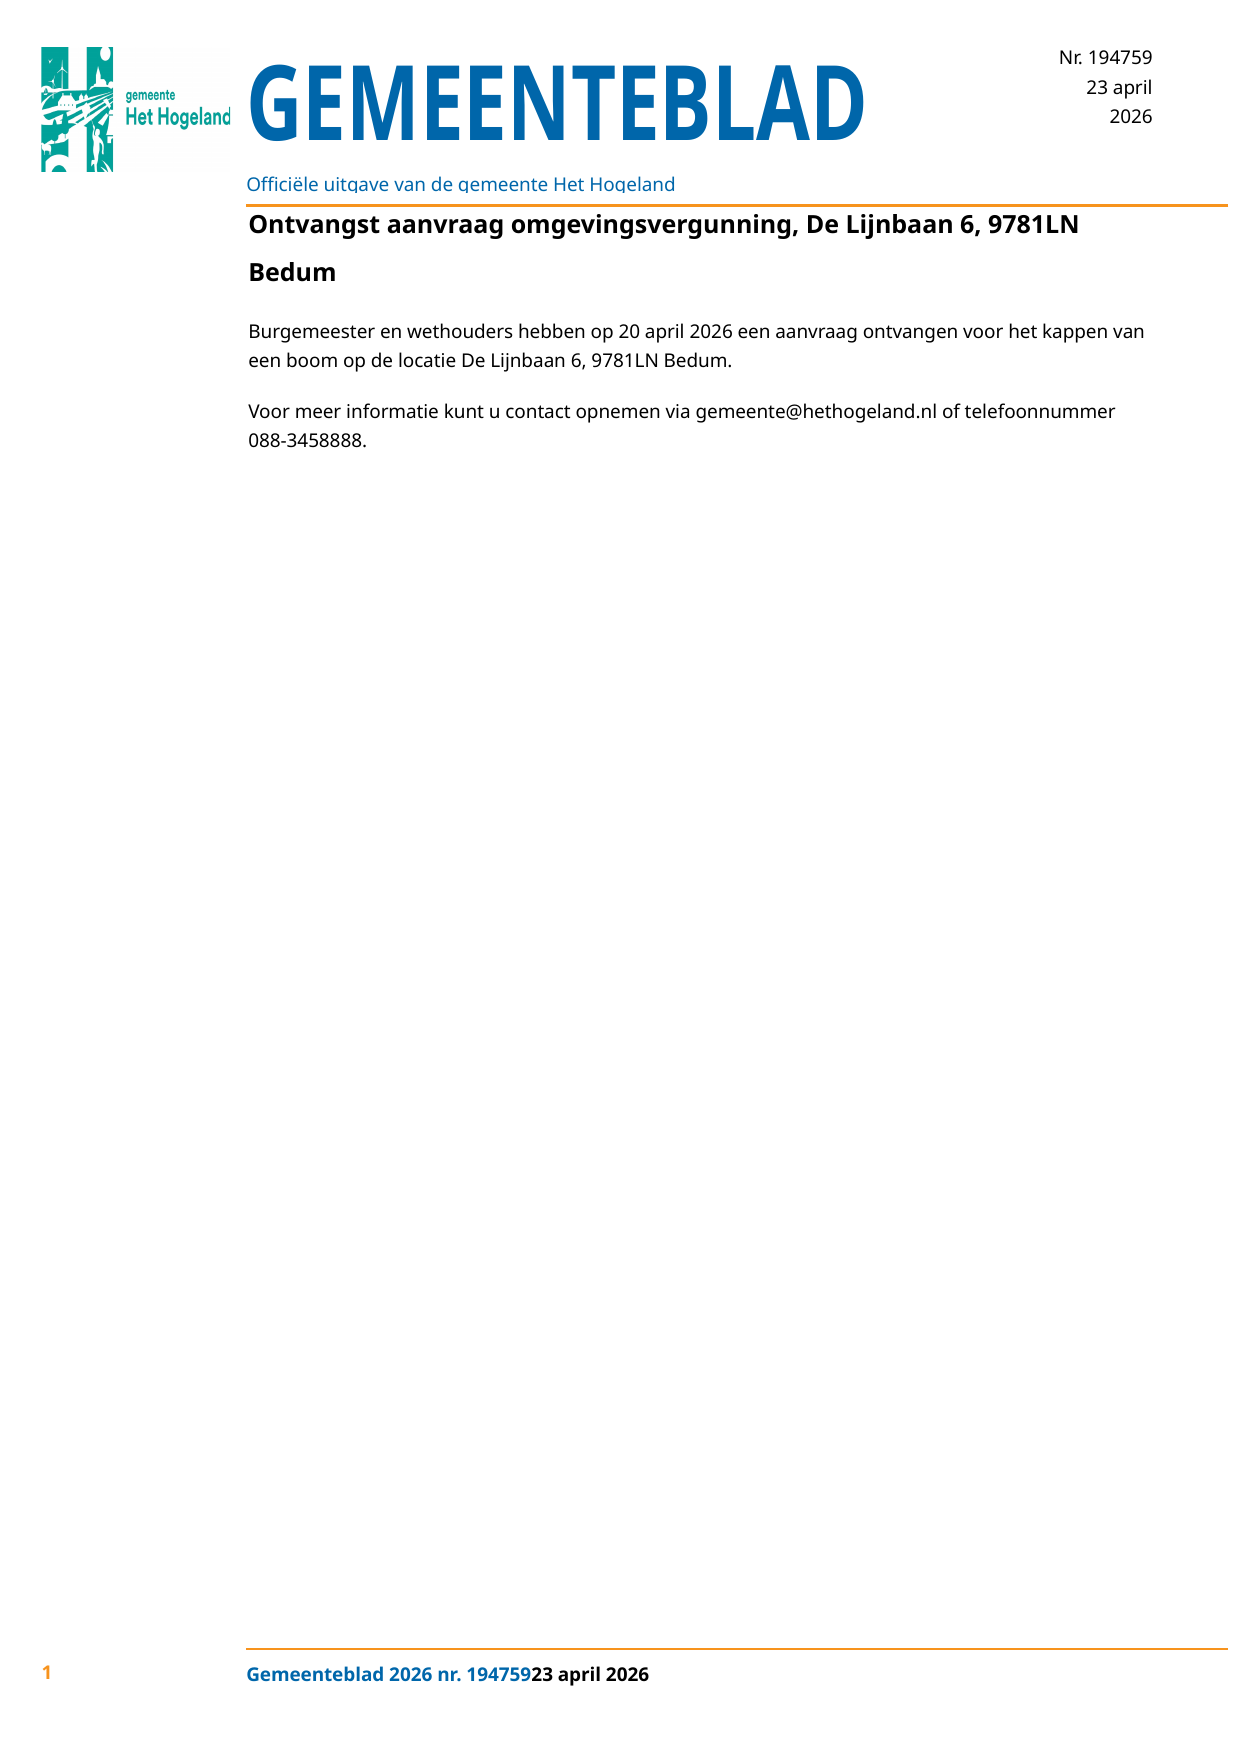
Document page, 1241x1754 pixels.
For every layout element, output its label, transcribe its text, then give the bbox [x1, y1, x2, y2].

text Ontvangst aanvraag omgevingsvergunning, De Lijnbaan 6, 9781LN Bedum [248, 207, 1152, 288]
text Voor meer informatie kunt u contact opnemen via gemeente@hethogeland.nl of telefoonnummer 088-3458888. [248, 398, 1152, 453]
picture [41, 47, 231, 172]
text Burgemeester en wethouders hebben op 20 april 2026 een aanvraag ontvangen voor het kappen van een boom op de locatie De Lijnbaan 6, 9781LN Bedum. [248, 318, 1152, 373]
